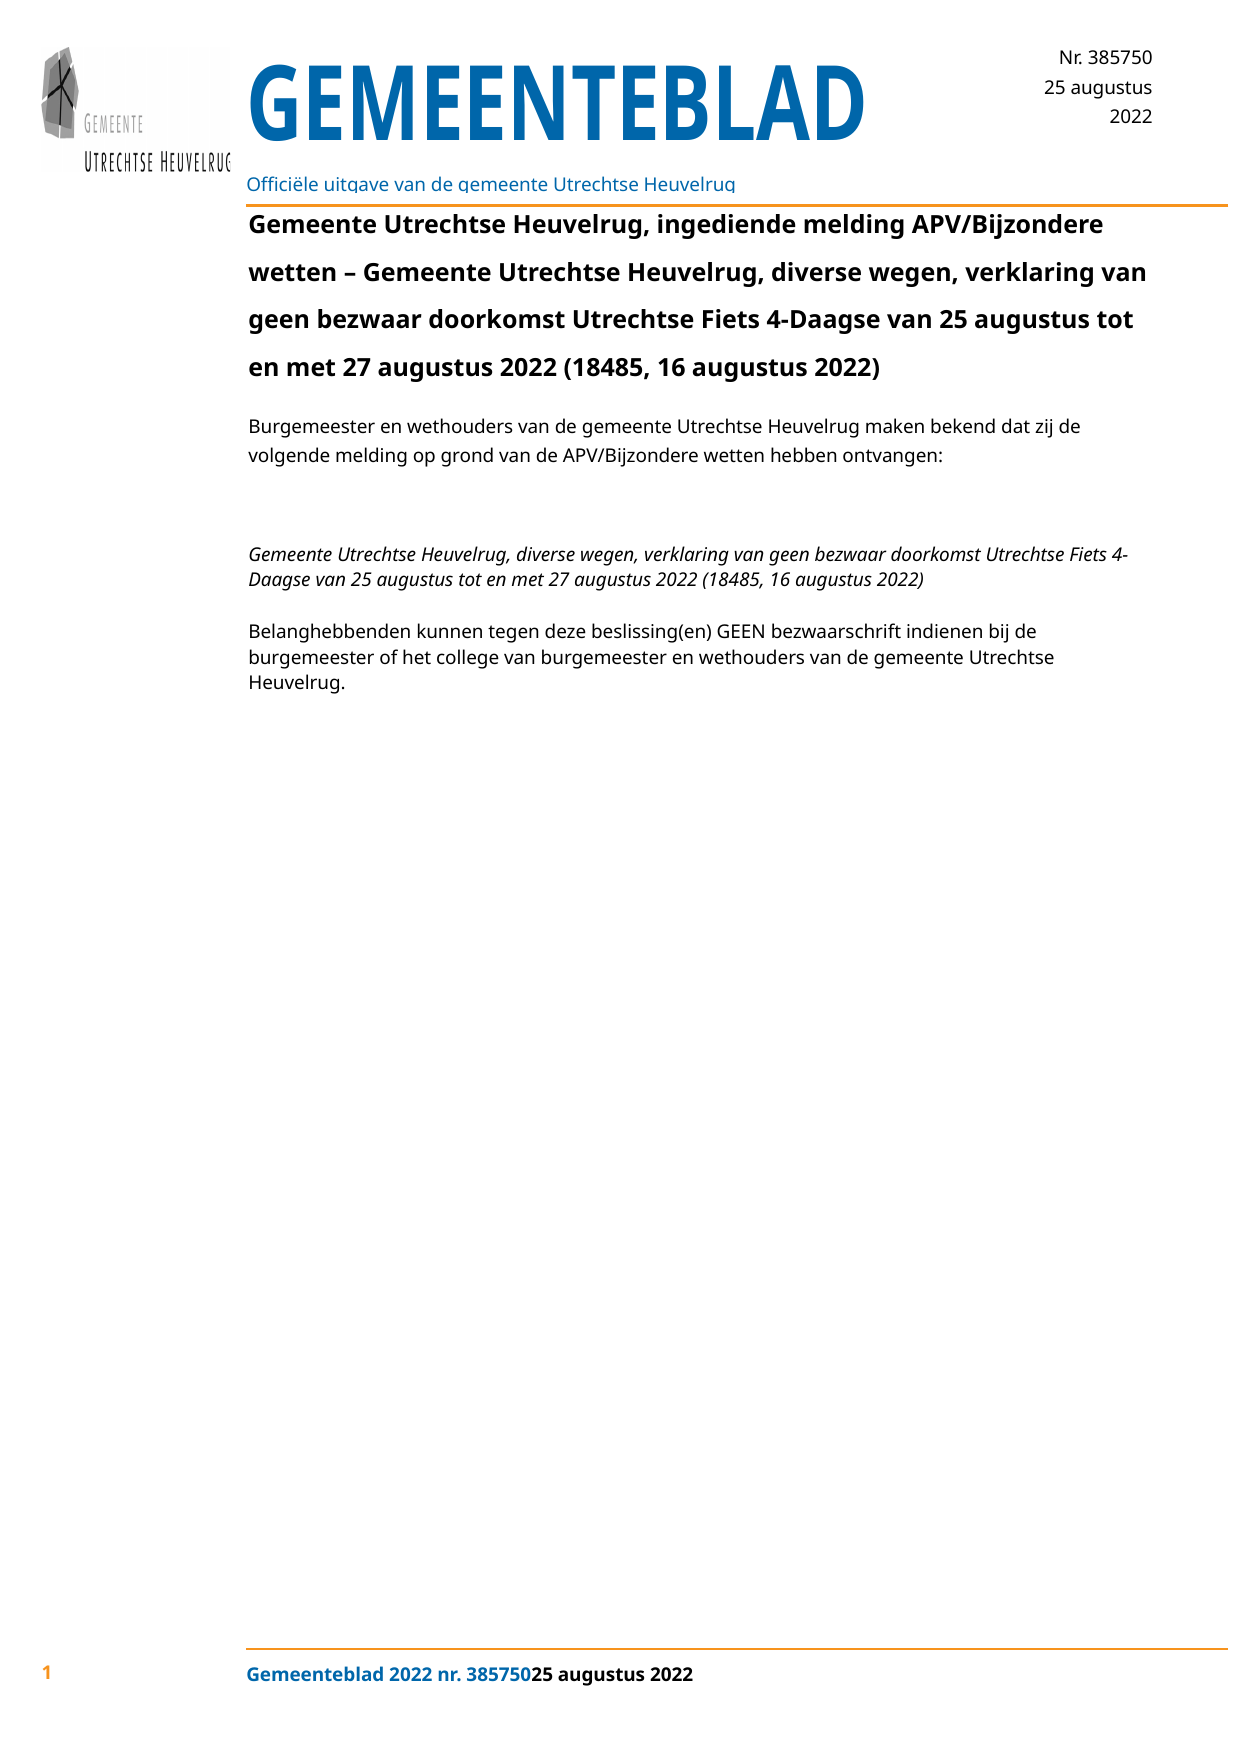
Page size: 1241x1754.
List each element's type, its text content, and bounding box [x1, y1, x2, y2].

picture [41, 47, 231, 172]
text Burgemeester en wethouders van de gemeente Utrechtse Heuvelrug maken bekend dat zij de volgende melding op grond van de APV/Bijzondere wetten hebben ontvangen: [248, 413, 1152, 468]
text Gemeente Utrechtse Heuvelrug, ingediende melding APV/Bijzondere wetten – Gemeente Utrechtse Heuvelrug, diverse wegen, verklaring van geen bezwaar doorkomst Utrechtse Fiets 4-Daagse van 25 augustus tot en met 27 augustus 2022 (18485, 16 augustus 2022) [248, 207, 1152, 384]
text Belanghebbenden kunnen tegen deze beslissing(en) GEEN bezwaarschrift indienen bij de burgemeester of het college van burgemeester en wethouders van de gemeente Utrechtse Heuvelrug. [248, 618, 1152, 695]
text Gemeente Utrechtse Heuvelrug, diverse wegen, verklaring van geen bezwaar doorkomst Utrechtse Fiets 4-Daagse van 25 augustus tot en met 27 augustus 2022 (18485, 16 augustus 2022) [248, 541, 1152, 592]
